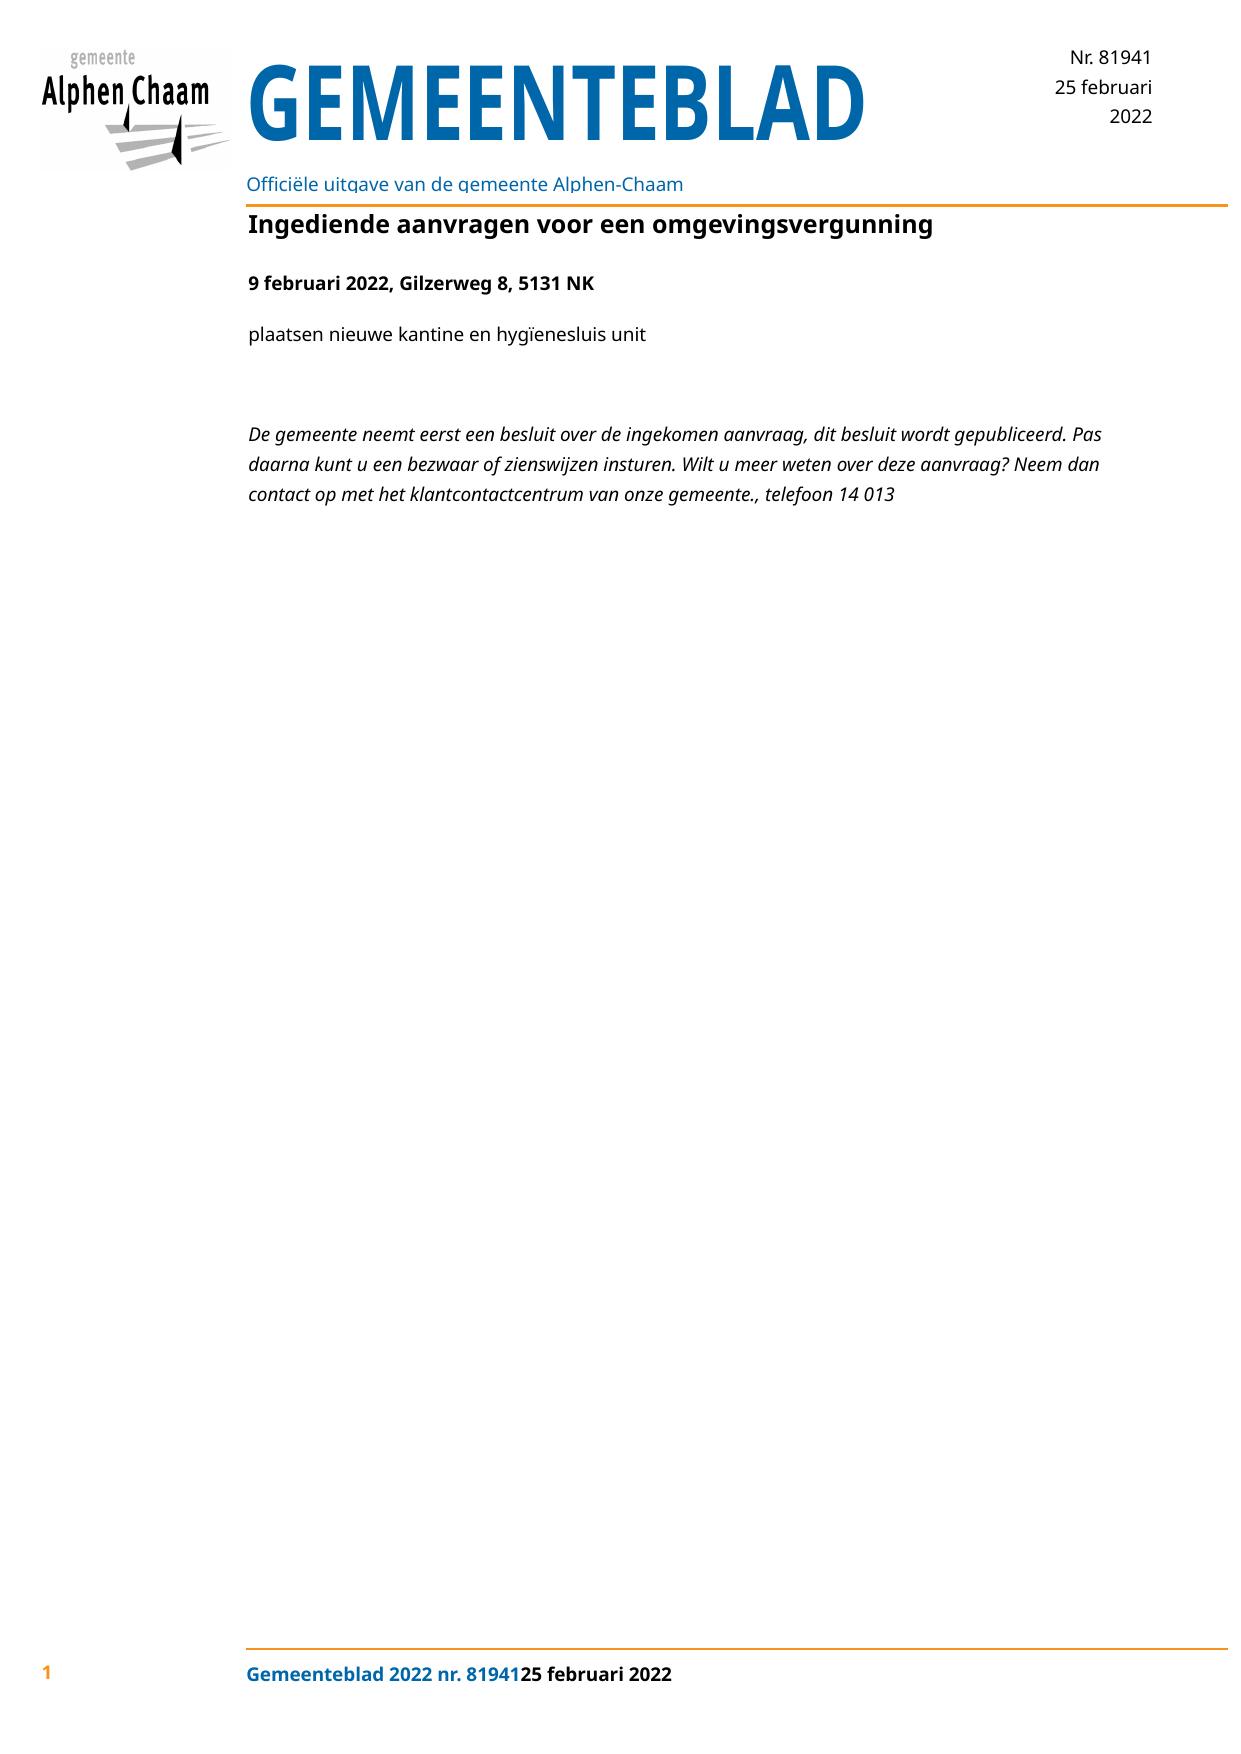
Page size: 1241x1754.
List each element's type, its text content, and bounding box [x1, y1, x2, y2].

text Ingediende aanvragen voor een omgevingsvergunning [248, 207, 1152, 241]
text 9 februari 2022, Gilzerweg 8, 5131 NK [248, 270, 1152, 296]
text De gemeente neemt eerst een besluit over de ingekomen aanvraag, dit besluit wordt gepubliceerd. Pas daarna kunt u een bezwaar of zienswijzen insturen. Wilt u meer weten over deze aanvraag? Neem dan contact op met het klantcontactcentrum van onze gemeente., telefoon 14 013 [248, 422, 1152, 506]
picture [41, 47, 231, 172]
text plaatsen nieuwe kantine en hygïenesluis unit [248, 321, 1152, 346]
